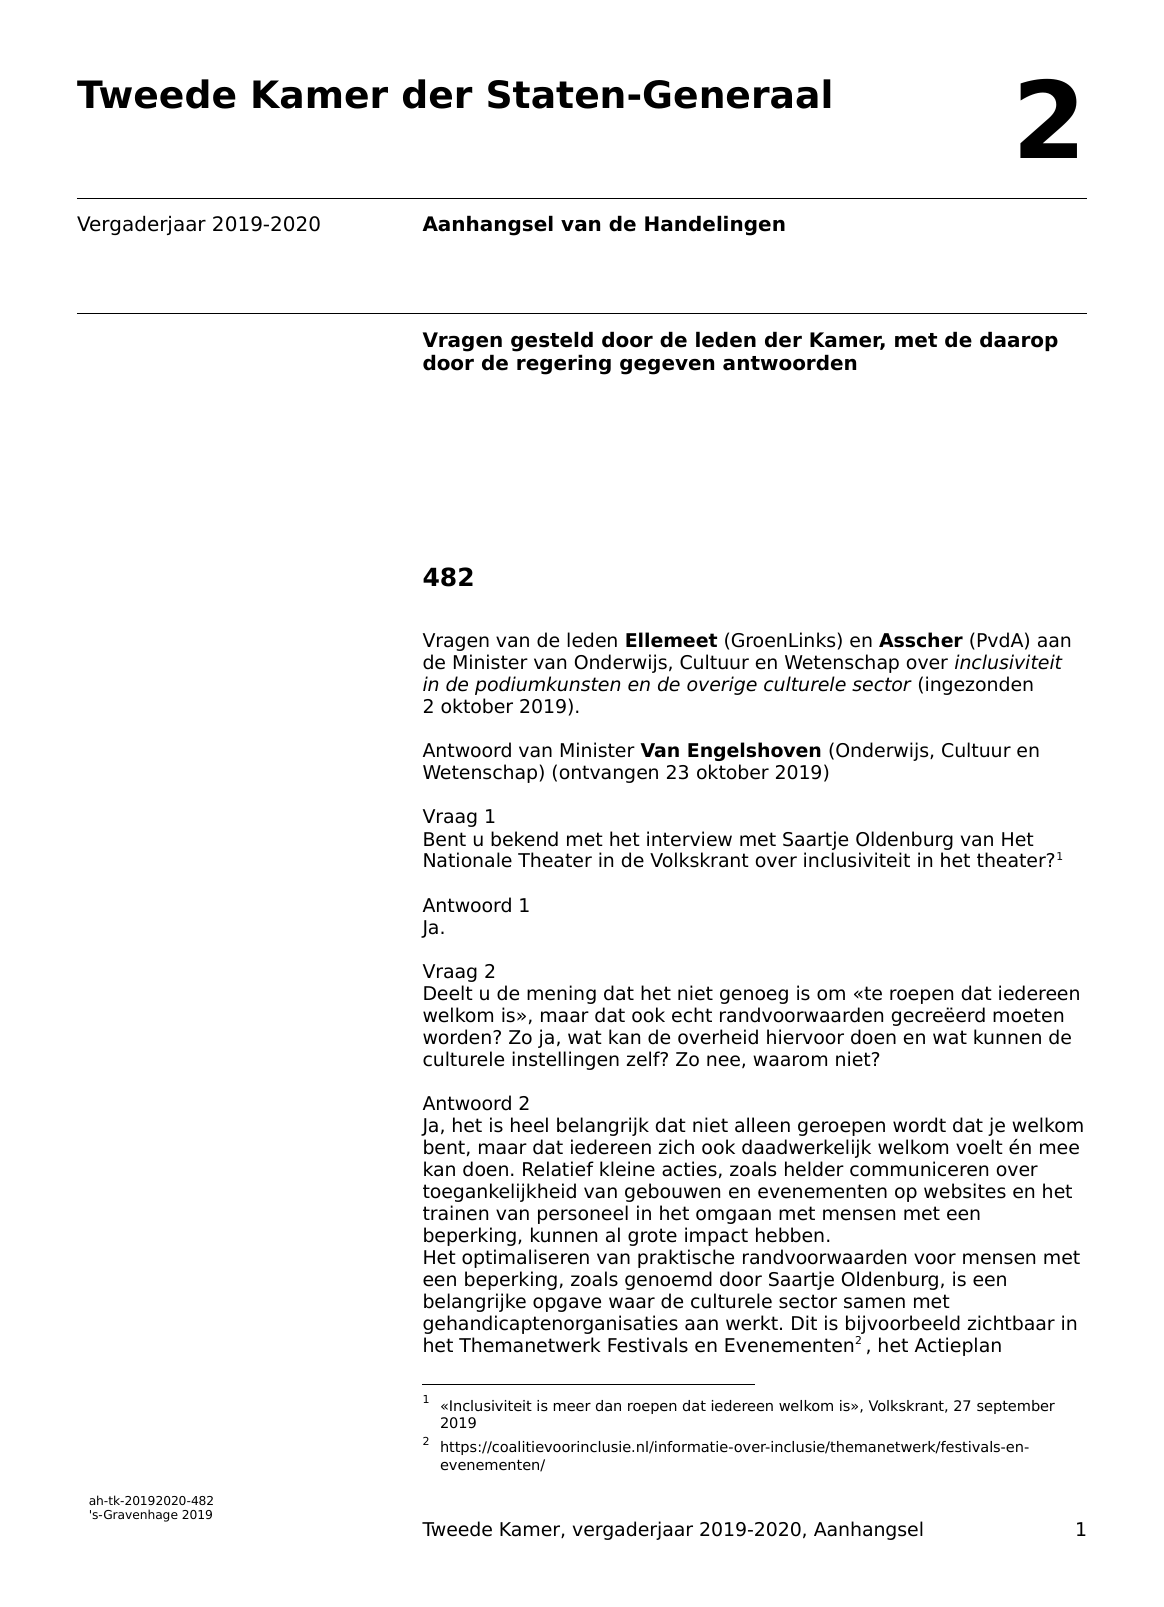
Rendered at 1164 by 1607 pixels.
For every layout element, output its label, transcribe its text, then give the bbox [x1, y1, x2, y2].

table_header Tweede Kamer der Staten-Generaal [77, 59, 886, 198]
text Het optimaliseren van praktische randvoorwaarden voor mensen met een beperking, zoals genoemd door Saartje Oldenburg, is een belangrijke opgave waar de culturele sector samen met gehandicaptenorganisaties aan werkt. Dit is bijvoorbeeld zichtbaar in het Themanetwerk Festivals en Evenementen, het Actieplan [422, 1247, 1087, 1357]
text Vragen van de leden Ellemeet (GroenLinks) en Asscher (PvdA) aan de Minister van Onderwijs, Cultuur en Wetenschap over inclusiviteit in de podiumkunsten en de overige culturele sector (ingezonden 2 oktober 2019). [422, 630, 1087, 718]
text Vraag 2 [422, 961, 1087, 983]
text Antwoord 1 [422, 894, 1087, 917]
text ah-tk-20192020-482 [88, 1494, 323, 1508]
text https://coalitievoorinclusie.nl/informatie-over-inclusie/themanetwerk/festivals-en-evenementen/ [422, 1435, 1087, 1474]
text 's-Gravenhage 2019 [88, 1508, 323, 1522]
text 482 [422, 563, 1087, 592]
text Ja. [422, 917, 1087, 938]
table_cell Vragen gesteld door de leden der Kamer, met de daarop door de regering gegeven antwoorden [422, 314, 1087, 375]
text Vraag 1 [422, 806, 1087, 828]
text «Inclusiviteit is meer dan roepen dat iedereen welkom is», Volkskrant, 27 september 2019 [422, 1393, 1087, 1432]
table_cell Vergaderjaar 2019-2020 [77, 199, 422, 313]
text Antwoord 2 [422, 1093, 1087, 1115]
table_header 2 [886, 59, 1087, 198]
text Deelt u de mening dat het niet genoeg is om «te roepen dat iedereen welkom is», maar dat ook echt randvoorwaarden gecreëerd moeten worden? Zo ja, wat kan de overheid hiervoor doen en wat kunnen de culturele instellingen zelf? Zo nee, waarom niet? [422, 983, 1087, 1071]
table_cell Aanhangsel van de Handelingen [422, 199, 1087, 313]
table_cell [77, 314, 422, 375]
text Antwoord van Minister Van Engelshoven (Onderwijs, Cultuur en Wetenschap) (ontvangen 23 oktober 2019) [422, 740, 1087, 784]
text Bent u bekend met het interview met Saartje Oldenburg van Het Nationale Theater in de Volkskrant over inclusiviteit in het theater? [422, 828, 1087, 872]
text Ja, het is heel belangrijk dat niet alleen geroepen wordt dat je welkom bent, maar dat iedereen zich ook daadwerkelijk welkom voelt én mee kan doen. Relatief kleine acties, zoals helder communiceren over toegankelijkheid van gebouwen en evenementen op websites en het trainen van personeel in het omgaan met mensen met een beperking, kunnen al grote impact hebben. [422, 1115, 1087, 1247]
